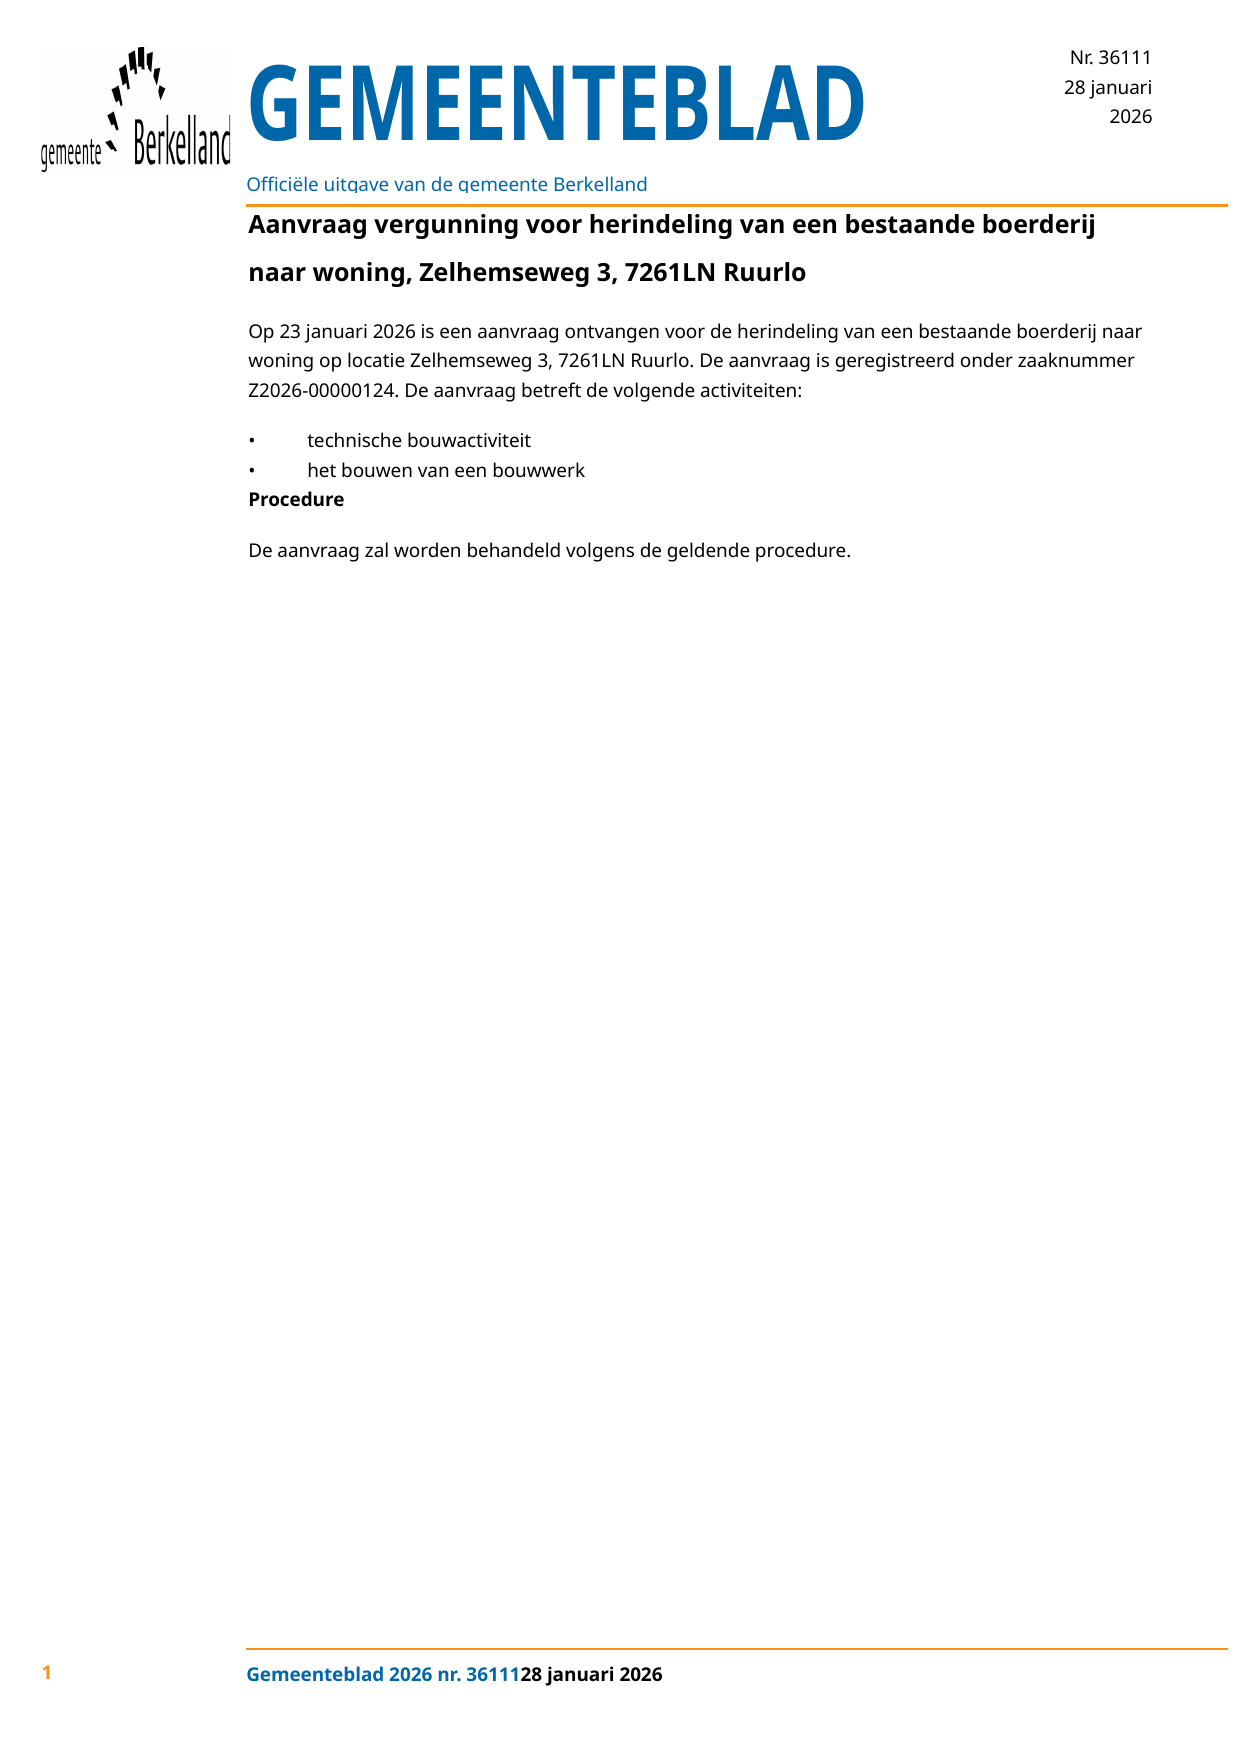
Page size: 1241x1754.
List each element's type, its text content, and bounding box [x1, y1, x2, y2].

text Procedure [248, 487, 1152, 512]
picture [41, 47, 231, 172]
list het bouwen van een bouwwerk [248, 457, 1152, 483]
text Aanvraag vergunning voor herindeling van een bestaande boerderij naar woning, Zelhemseweg 3, 7261LN Ruurlo [248, 207, 1152, 288]
list technische bouwactiviteit [248, 427, 1152, 453]
text Op 23 januari 2026 is een aanvraag ontvangen voor de herindeling van een bestaande boerderij naar woning op locatie Zelhemseweg 3, 7261LN Ruurlo. De aanvraag is geregistreerd onder zaaknummer Z2026-00000124. De aanvraag betreft de volgende activiteiten: [248, 318, 1152, 403]
text De aanvraag zal worden behandeld volgens de geldende procedure. [248, 537, 1152, 563]
